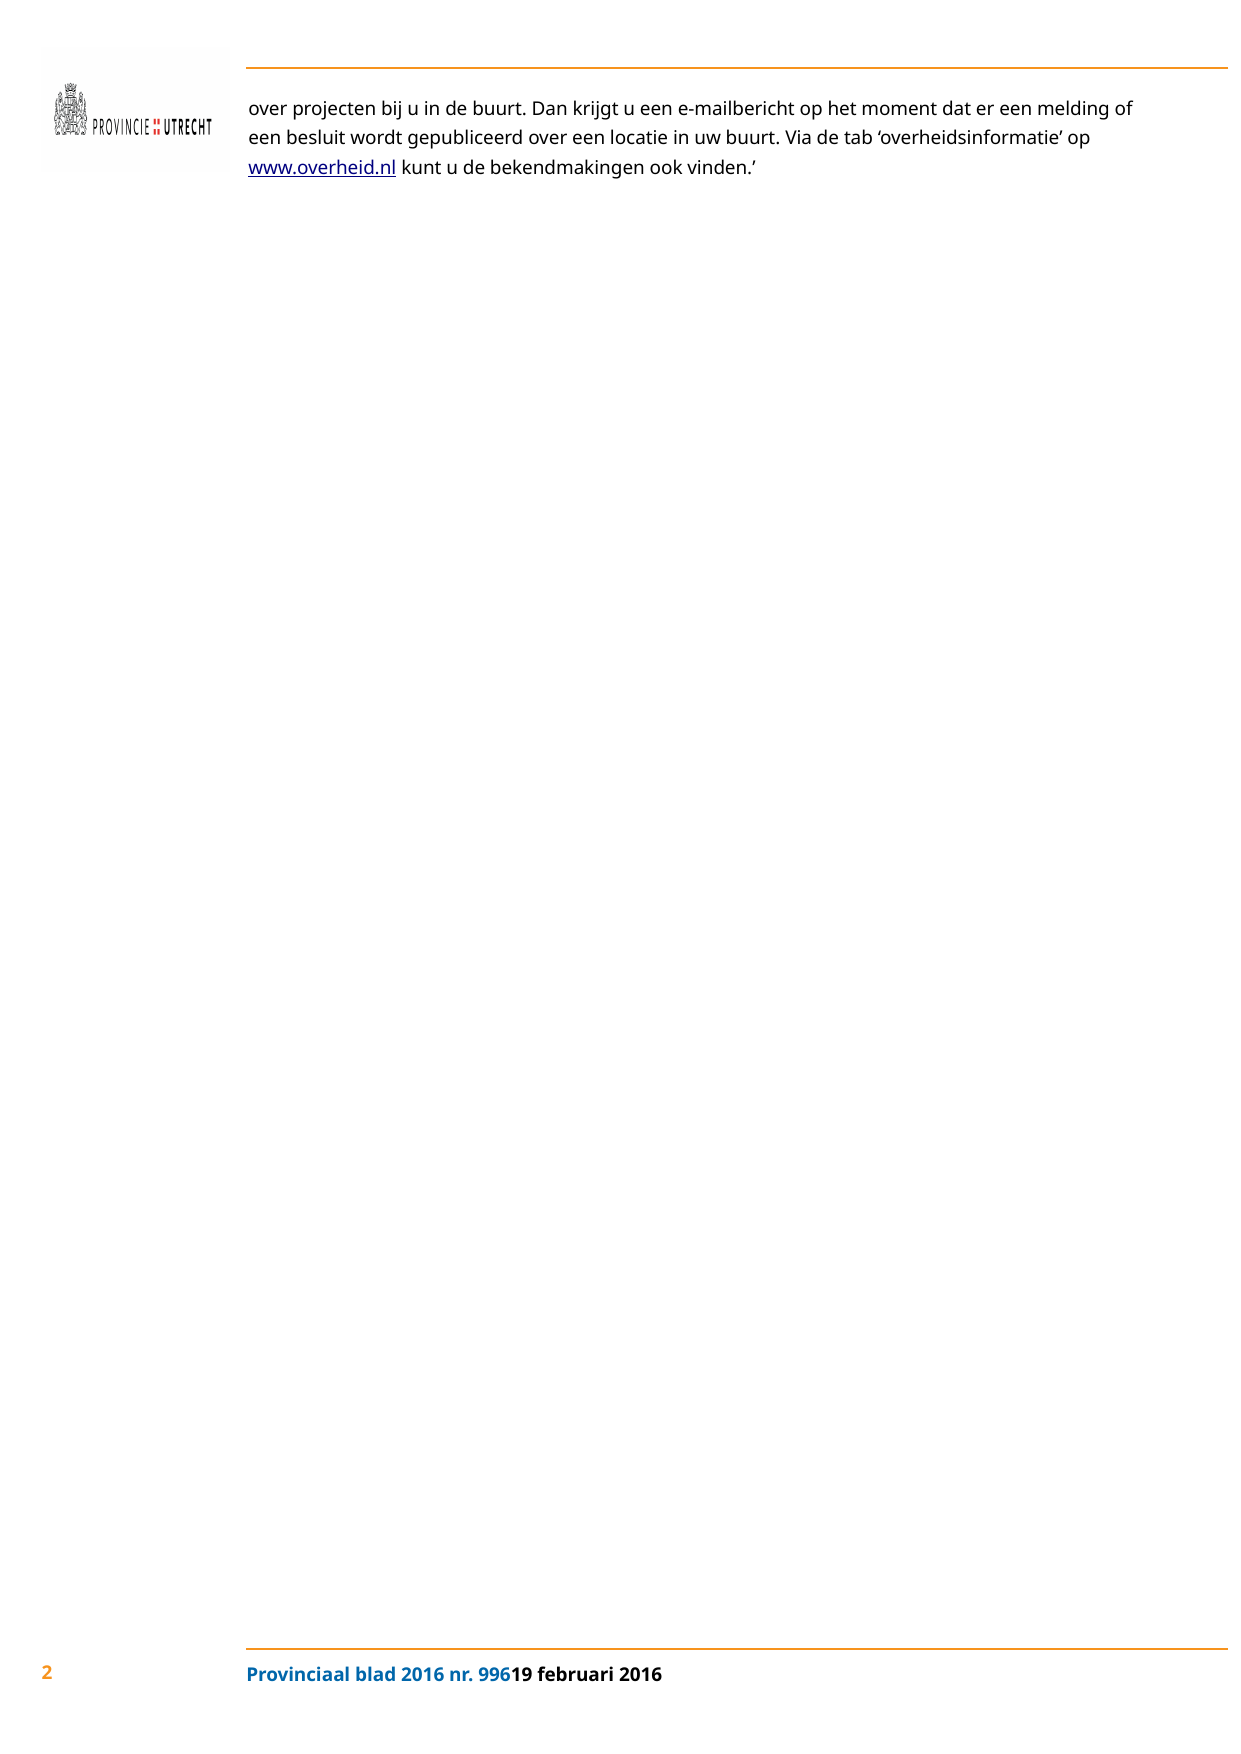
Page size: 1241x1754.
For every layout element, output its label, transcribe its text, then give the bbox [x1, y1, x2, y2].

text over projecten bij u in de buurt. Dan krijgt u een e-mailbericht op het moment dat er een melding of een besluit wordt gepubliceerd over een locatie in uw buurt. Via de tab ‘overheidsinformatie’ op www.overheid.nl kunt u de bekendmakingen ook vinden.’ [248, 95, 1152, 180]
picture [41, 47, 231, 172]
